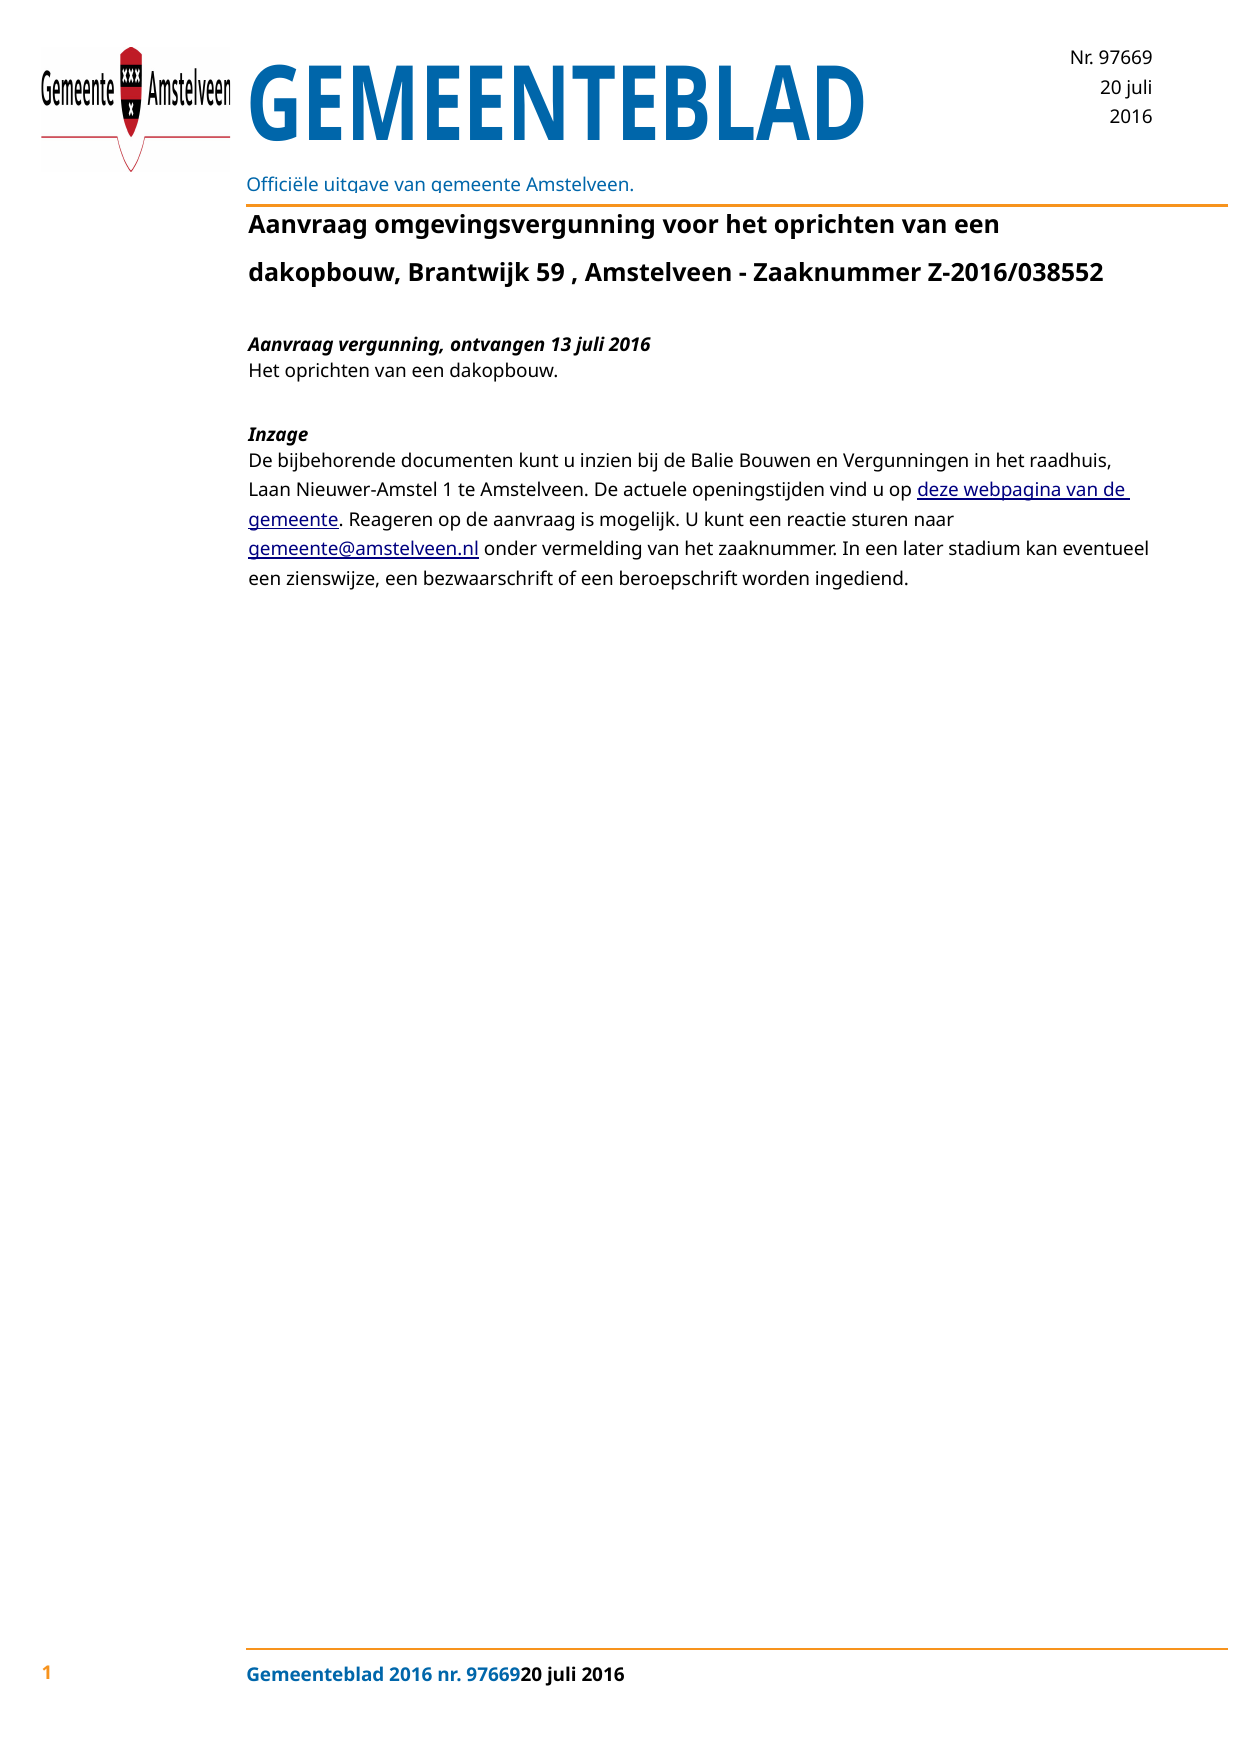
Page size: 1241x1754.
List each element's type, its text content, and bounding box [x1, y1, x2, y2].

text Inzage [248, 421, 1152, 447]
text Aanvraag vergunning, ontvangen 13 juli 2016 [248, 331, 1152, 357]
picture [41, 47, 231, 172]
text Het oprichten van een dakopbouw. [248, 357, 1152, 383]
text Aanvraag omgevingsvergunning voor het oprichten van een dakopbouw, Brantwijk 59 , Amstelveen - Zaaknummer Z-2016/038552 [248, 207, 1152, 288]
text De bijbehorende documenten kunt u inzien bij de Balie Bouwen en Vergunningen in het raadhuis, Laan Nieuwer-Amstel 1 te Amstelveen. De actuele openingstijden vind u op deze webpagina van de gemeente. Reageren op de aanvraag is mogelijk. U kunt een reactie sturen naar gemeente@amstelveen.nl onder vermelding van het zaaknummer. In een later stadium kan eventueel een zienswijze, een bezwaarschrift of een beroepschrift worden ingediend. [248, 447, 1152, 591]
